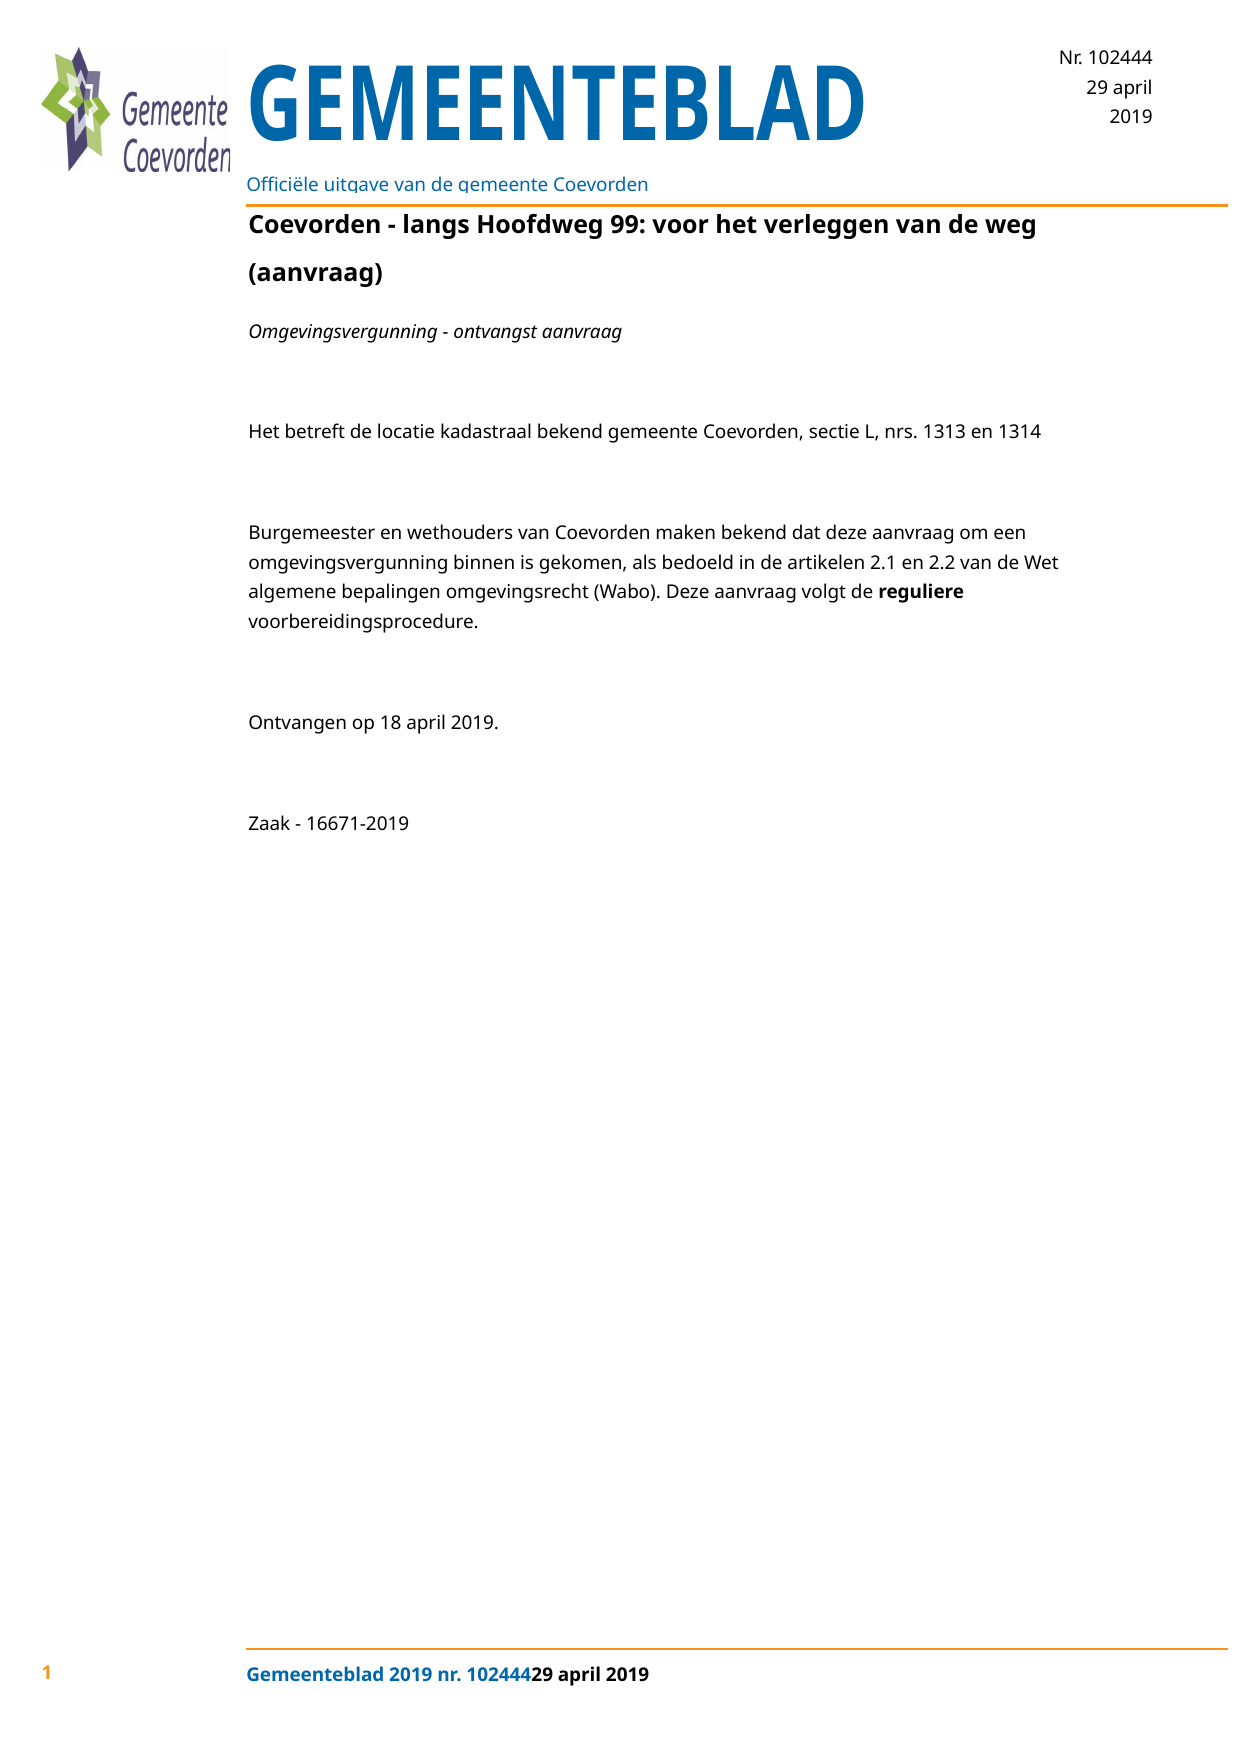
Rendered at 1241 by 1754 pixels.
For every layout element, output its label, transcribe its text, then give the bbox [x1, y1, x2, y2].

text Burgemeester en wethouders van Coevorden maken bekend dat deze aanvraag om een omgevingsvergunning binnen is gekomen, als bedoeld in de artikelen 2.1 en 2.2 van de Wet algemene bepalingen omgevingsrecht (Wabo). Deze aanvraag volgt de reguliere voorbereidingsprocedure. [248, 519, 1152, 634]
text Het betreft de locatie kadastraal bekend gemeente Coevorden, sectie L, nrs. 1313 en 1314 [248, 419, 1152, 444]
picture [41, 47, 231, 172]
text Ontvangen op 18 april 2019. [248, 709, 1152, 735]
text Coevorden - langs Hoofdweg 99: voor het verleggen van de weg (aanvraag) [248, 207, 1152, 288]
text Omgevingsvergunning - ontvangst aanvraag [248, 318, 1152, 344]
text Zaak - 16671-2019 [248, 810, 1152, 836]
